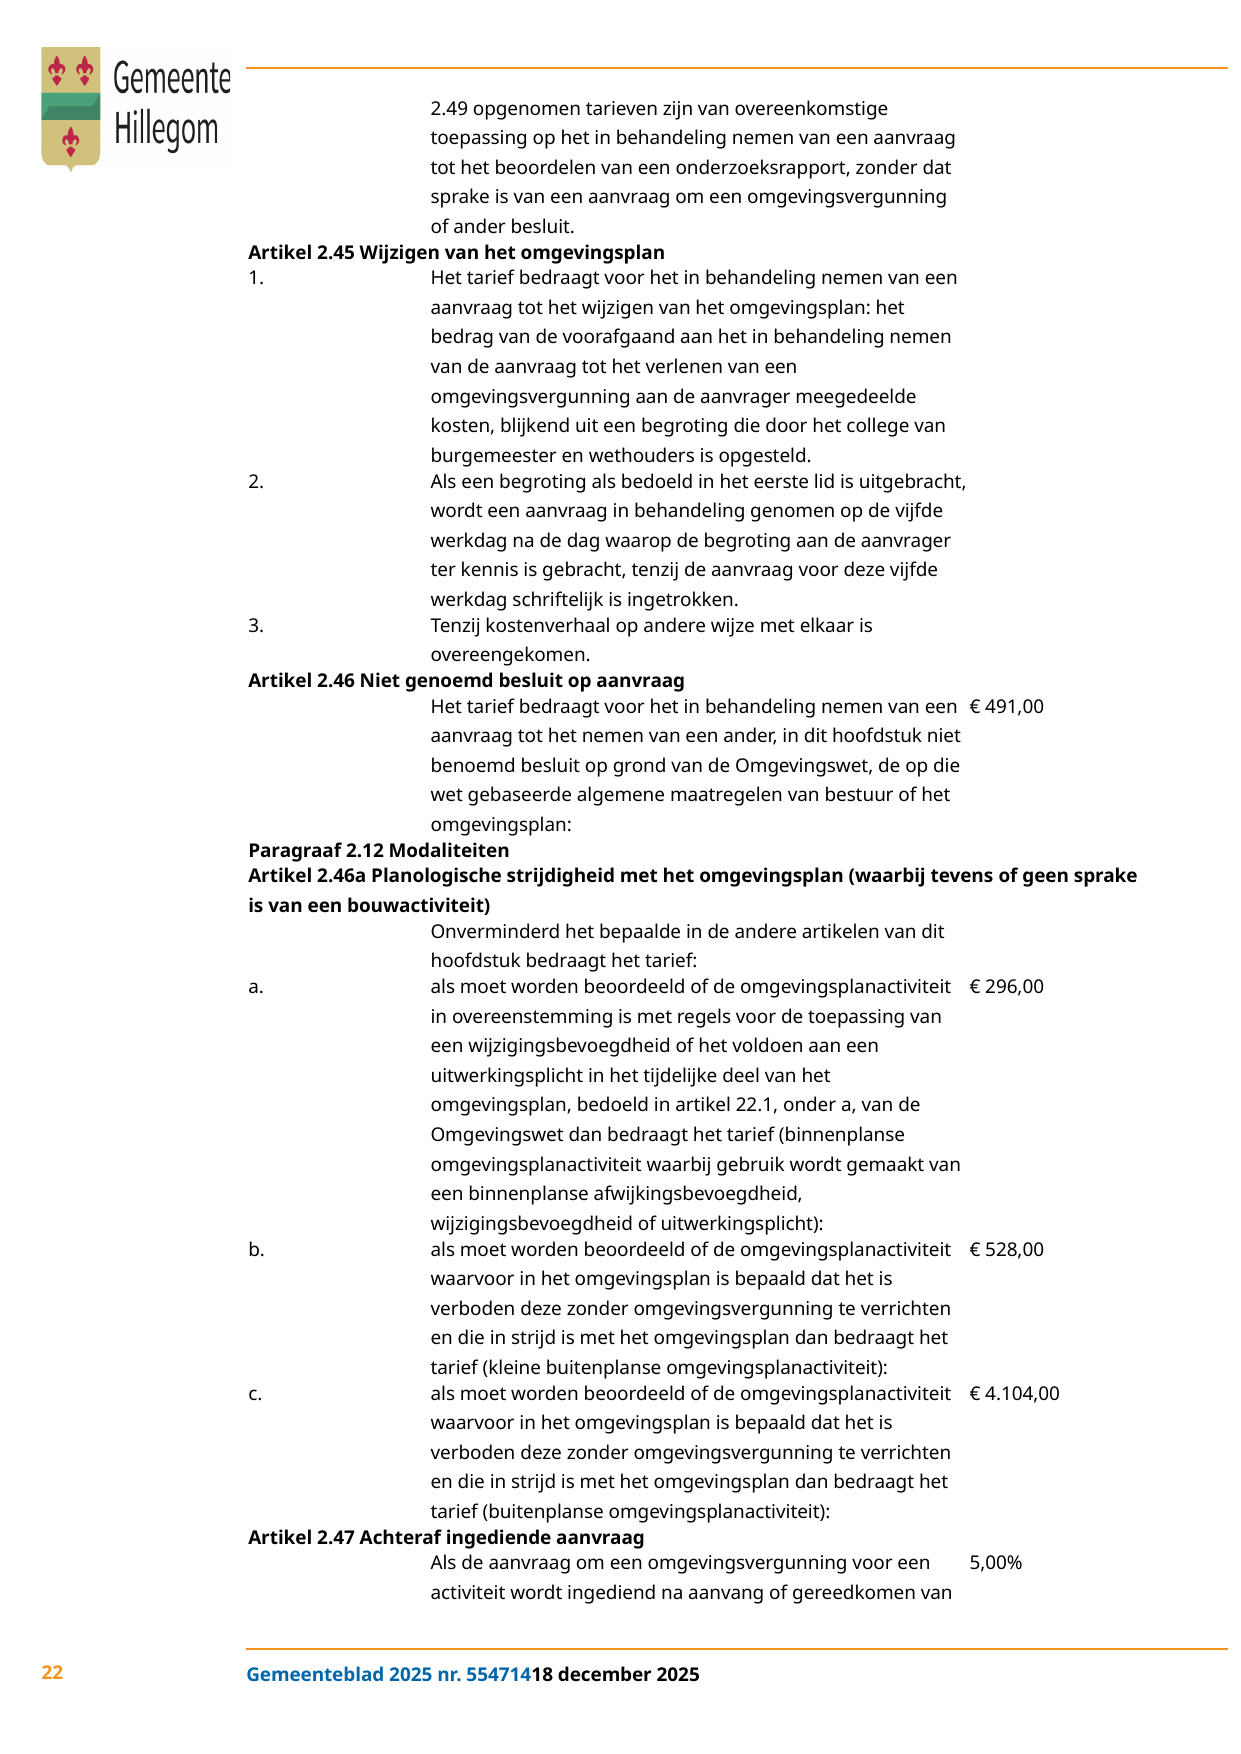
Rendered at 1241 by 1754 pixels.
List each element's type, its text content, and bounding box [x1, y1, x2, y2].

table_cell Artikel 2.46a Planologische strijdigheid met het omgevingsplan (waarbij tevens of geen sprake is van een bouwactiviteit) [248, 863, 1152, 918]
table_cell [969, 95, 1152, 239]
table_cell Artikel 2.47 Achteraf ingediende aanvraag [248, 1524, 1152, 1549]
table_cell 1. [248, 265, 430, 468]
table_cell Als een begroting als bedoeld in het eerste lid is uitgebracht, wordt een aanvraag in behandeling genomen op de vijfde werkdag na de dag waarop de begroting aan de aanvrager ter kennis is gebracht, tenzij de aanvraag voor deze vijfde werkdag schriftelijk is ingetrokken. [430, 468, 969, 612]
table_cell [969, 265, 1152, 468]
table_cell € 296,00 [969, 973, 1152, 1236]
table_cell Het tarief bedraagt voor het in behandeling nemen van een aanvraag tot het nemen van een ander, in dit hoofdstuk niet benoemd besluit op grond van de Omgevingswet, de op die wet gebaseerde algemene maatregelen van bestuur of het omgevingsplan: [430, 693, 969, 837]
table_cell [248, 1550, 430, 1605]
table_cell Paragraaf 2.12 Modaliteiten [248, 837, 1152, 863]
table_cell als moet worden beoordeeld of de omgevingsplanactiviteit waarvoor in het omgevingsplan is bepaald dat het is verboden deze zonder omgevingsvergunning te verrichten en die in strijd is met het omgevingsplan dan bedraagt het tarief (buitenplanse omgevingsplanactiviteit): [430, 1380, 969, 1524]
table_cell [248, 95, 430, 239]
table_cell 2. [248, 468, 430, 612]
table_cell [248, 693, 430, 837]
table_cell [969, 918, 1152, 973]
table_cell [248, 918, 430, 973]
table_cell Het tarief bedraagt voor het in behandeling nemen van een aanvraag tot het wijzigen van het omgevingsplan: het bedrag van de voorafgaand aan het in behandeling nemen van de aanvraag tot het verlenen van een omgevingsvergunning aan de aanvrager meegedeelde kosten, blijkend uit een begroting die door het college van burgemeester en wethouders is opgesteld. [430, 265, 969, 468]
table_cell b. [248, 1236, 430, 1380]
table_cell als moet worden beoordeeld of de omgevingsplanactiviteit waarvoor in het omgevingsplan is bepaald dat het is verboden deze zonder omgevingsvergunning te verrichten en die in strijd is met het omgevingsplan dan bedraagt het tarief (kleine buitenplanse omgevingsplanactiviteit): [430, 1236, 969, 1380]
table_cell als moet worden beoordeeld of de omgevingsplanactiviteit in overeenstemming is met regels voor de toepassing van een wijzigingsbevoegdheid of het voldoen aan een uitwerkingsplicht in het tijdelijke deel van het omgevingsplan, bedoeld in artikel 22.1, onder a, van de Omgevingswet dan bedraagt het tarief (binnenplanse omgevingsplanactiviteit waarbij gebruik wordt gemaakt van een binnenplanse afwijkingsbevoegdheid, wijzigingsbevoegdheid of uitwerkingsplicht): [430, 973, 969, 1236]
picture [41, 47, 231, 172]
table_cell Onverminderd het bepaalde in de andere artikelen van dit hoofdstuk bedraagt het tarief: [430, 918, 969, 973]
table_cell 3. [248, 612, 430, 667]
table_cell Artikel 2.46 Niet genoemd besluit op aanvraag [248, 667, 1152, 693]
table_cell 5,00% [969, 1550, 1152, 1605]
table_cell € 491,00 [969, 693, 1152, 837]
table_cell Als de aanvraag om een omgevingsvergunning voor een activiteit wordt ingediend na aanvang of gereedkomen van [430, 1550, 969, 1605]
table_cell Tenzij kostenverhaal op andere wijze met elkaar is overeengekomen. [430, 612, 969, 667]
table_cell Artikel 2.45 Wijzigen van het omgevingsplan [248, 239, 1152, 264]
table_cell a. [248, 973, 430, 1236]
table_cell € 4.104,00 [969, 1380, 1152, 1524]
table_cell 2.49 opgenomen tarieven zijn van overeenkomstige toepassing op het in behandeling nemen van een aanvraag tot het beoordelen van een onderzoeksrapport, zonder dat sprake is van een aanvraag om een omgevingsvergunning of ander besluit. [430, 95, 969, 239]
table_cell € 528,00 [969, 1236, 1152, 1380]
table_cell [969, 612, 1152, 667]
table_cell c. [248, 1380, 430, 1524]
table_cell [969, 468, 1152, 612]
